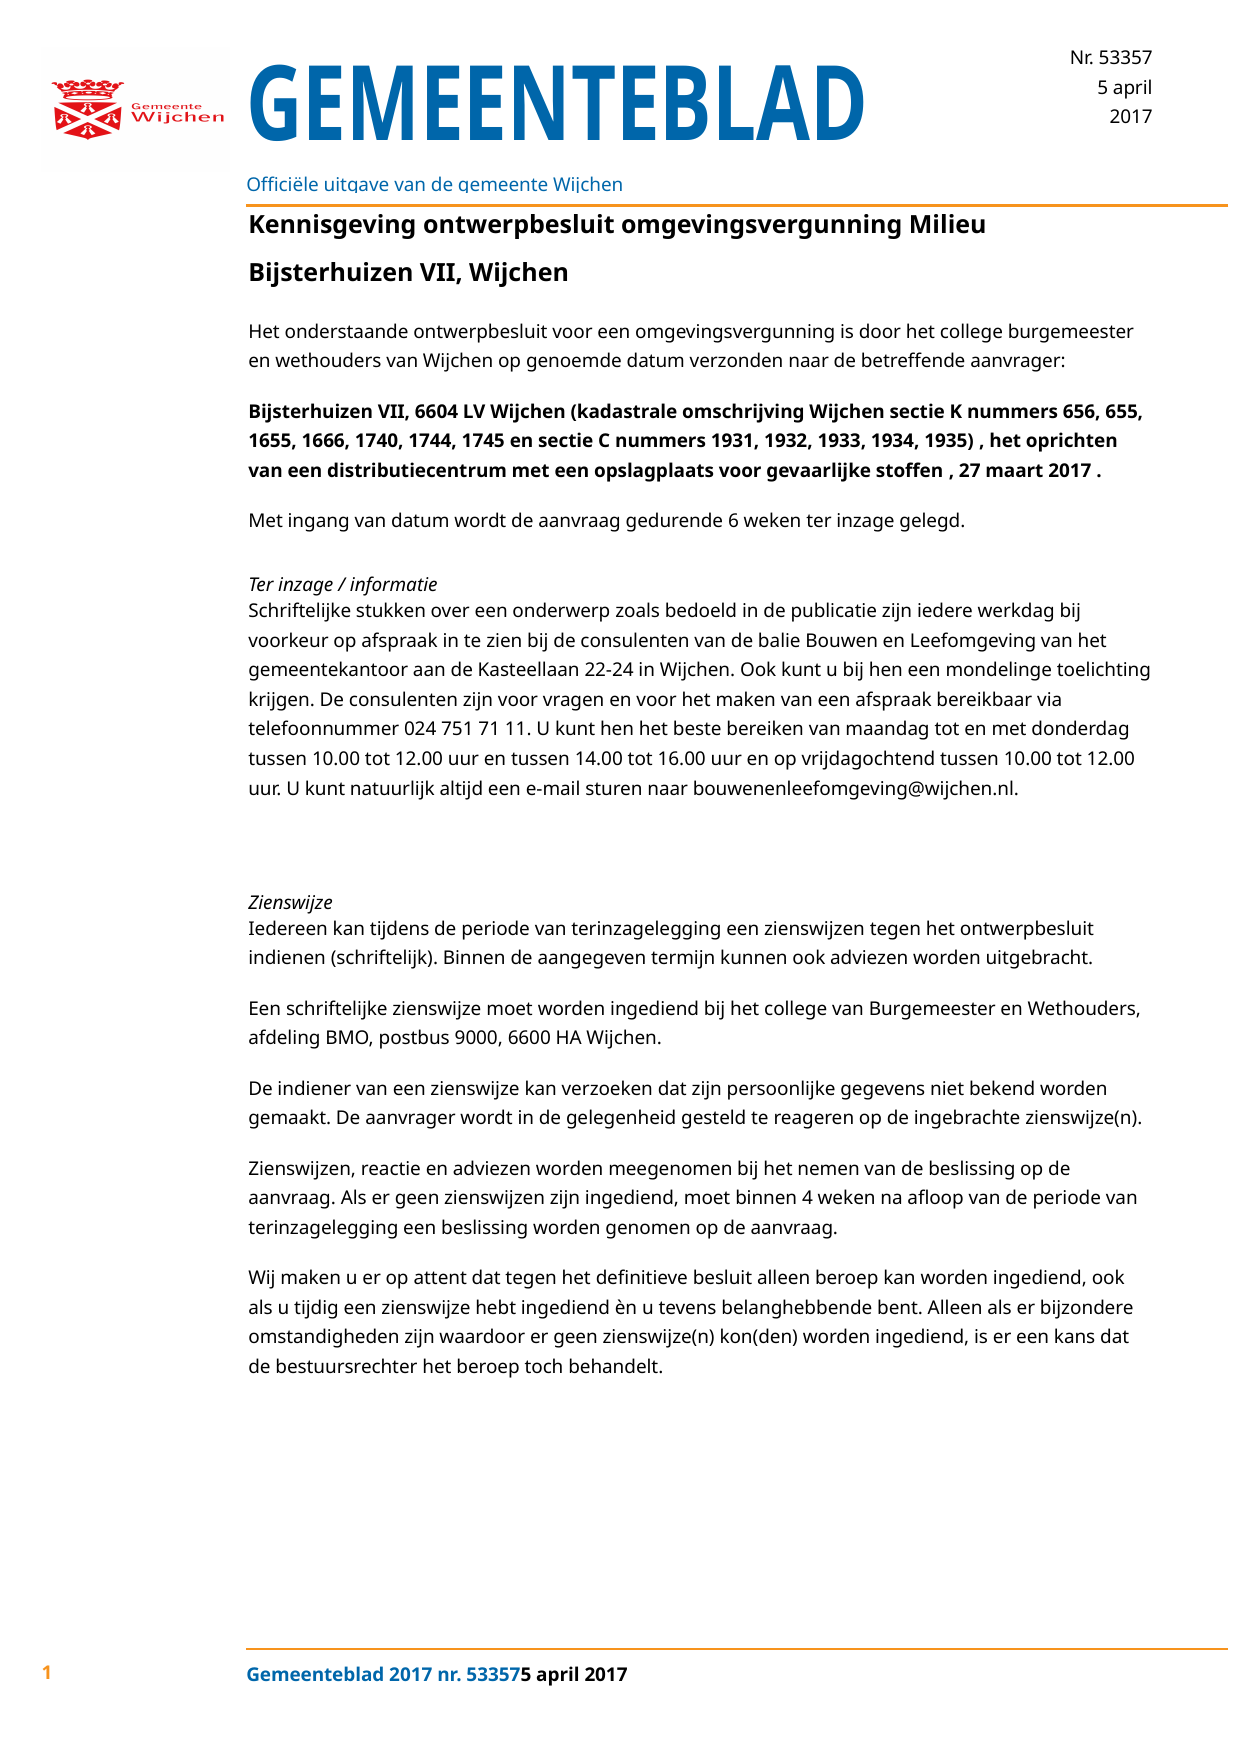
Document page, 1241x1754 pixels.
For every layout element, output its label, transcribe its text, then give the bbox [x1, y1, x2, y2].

text De indiener van een zienswijze kan verzoeken dat zijn persoonlijke gegevens niet bekend worden gemaakt. De aanvrager wordt in de gelegenheid gesteld te reageren op de ingebrachte zienswijze(n). [248, 1075, 1152, 1130]
text Zienswijzen, reactie en adviezen worden meegenomen bij het nemen van de beslissing op de aanvraag. Als er geen zienswijzen zijn ingediend, moet binnen 4 weken na afloop van de periode van terinzagelegging een beslissing worden genomen op de aanvraag. [248, 1155, 1152, 1240]
text Het onderstaande ontwerpbesluit voor een omgevingsvergunning is door het college burgemeester en wethouders van Wijchen op genoemde datum verzonden naar de betreffende aanvrager: [248, 318, 1152, 373]
text Schriftelijke stukken over een onderwerp zoals bedoeld in de publicatie zijn iedere werkdag bij voorkeur op afspraak in te zien bij de consulenten van de balie Bouwen en Leefomgeving van het gemeentekantoor aan de Kasteellaan 22-24 in Wijchen. Ook kunt u bij hen een mondelinge toelichting krijgen. De consulenten zijn voor vragen en voor het maken van een afspraak bereikbaar via telefoonnummer 024 751 71 11. U kunt hen het beste bereiken van maandag tot en met donderdag tussen 10.00 tot 12.00 uur en tussen 14.00 tot 16.00 uur en op vrijdagochtend tussen 10.00 tot 12.00 uur. U kunt natuurlijk altijd een e-mail sturen naar bouwenenleefomgeving@wijchen.nl. [248, 597, 1152, 800]
text Kennisgeving ontwerpbesluit omgevingsvergunning Milieu Bijsterhuizen VII, Wijchen [248, 207, 1152, 288]
text Een schriftelijke zienswijze moet worden ingediend bij het college van Burgemeester en Wethouders, afdeling BMO, postbus 9000, 6600 HA Wijchen. [248, 995, 1152, 1050]
picture [41, 47, 231, 172]
text Ter inzage / informatie [248, 571, 1152, 597]
text Bijsterhuizen VII, 6604 LV Wijchen (kadastrale omschrijving Wijchen sectie K nummers 656, 655, 1655, 1666, 1740, 1744, 1745 en sectie C nummers 1931, 1932, 1933, 1934, 1935) , het oprichten van een distributiecentrum met een opslagplaats voor gevaarlijke stoffen , 27 maart 2017 . [248, 398, 1152, 483]
text Iedereen kan tijdens de periode van terinzagelegging een zienswijzen tegen het ontwerpbesluit indienen (schriftelijk). Binnen de aangegeven termijn kunnen ook adviezen worden uitgebracht. [248, 915, 1152, 970]
text Met ingang van datum wordt de aanvraag gedurende 6 weken ter inzage gelegd. [248, 507, 1152, 533]
text Zienswijze [248, 889, 1152, 915]
text Wij maken u er op attent dat tegen het definitieve besluit alleen beroep kan worden ingediend, ook als u tijdig een zienswijze hebt ingediend èn u tevens belanghebbende bent. Alleen als er bijzondere omstandigheden zijn waardoor er geen zienswijze(n) kon(den) worden ingediend, is er een kans dat de bestuursrechter het beroep toch behandelt. [248, 1264, 1152, 1379]
